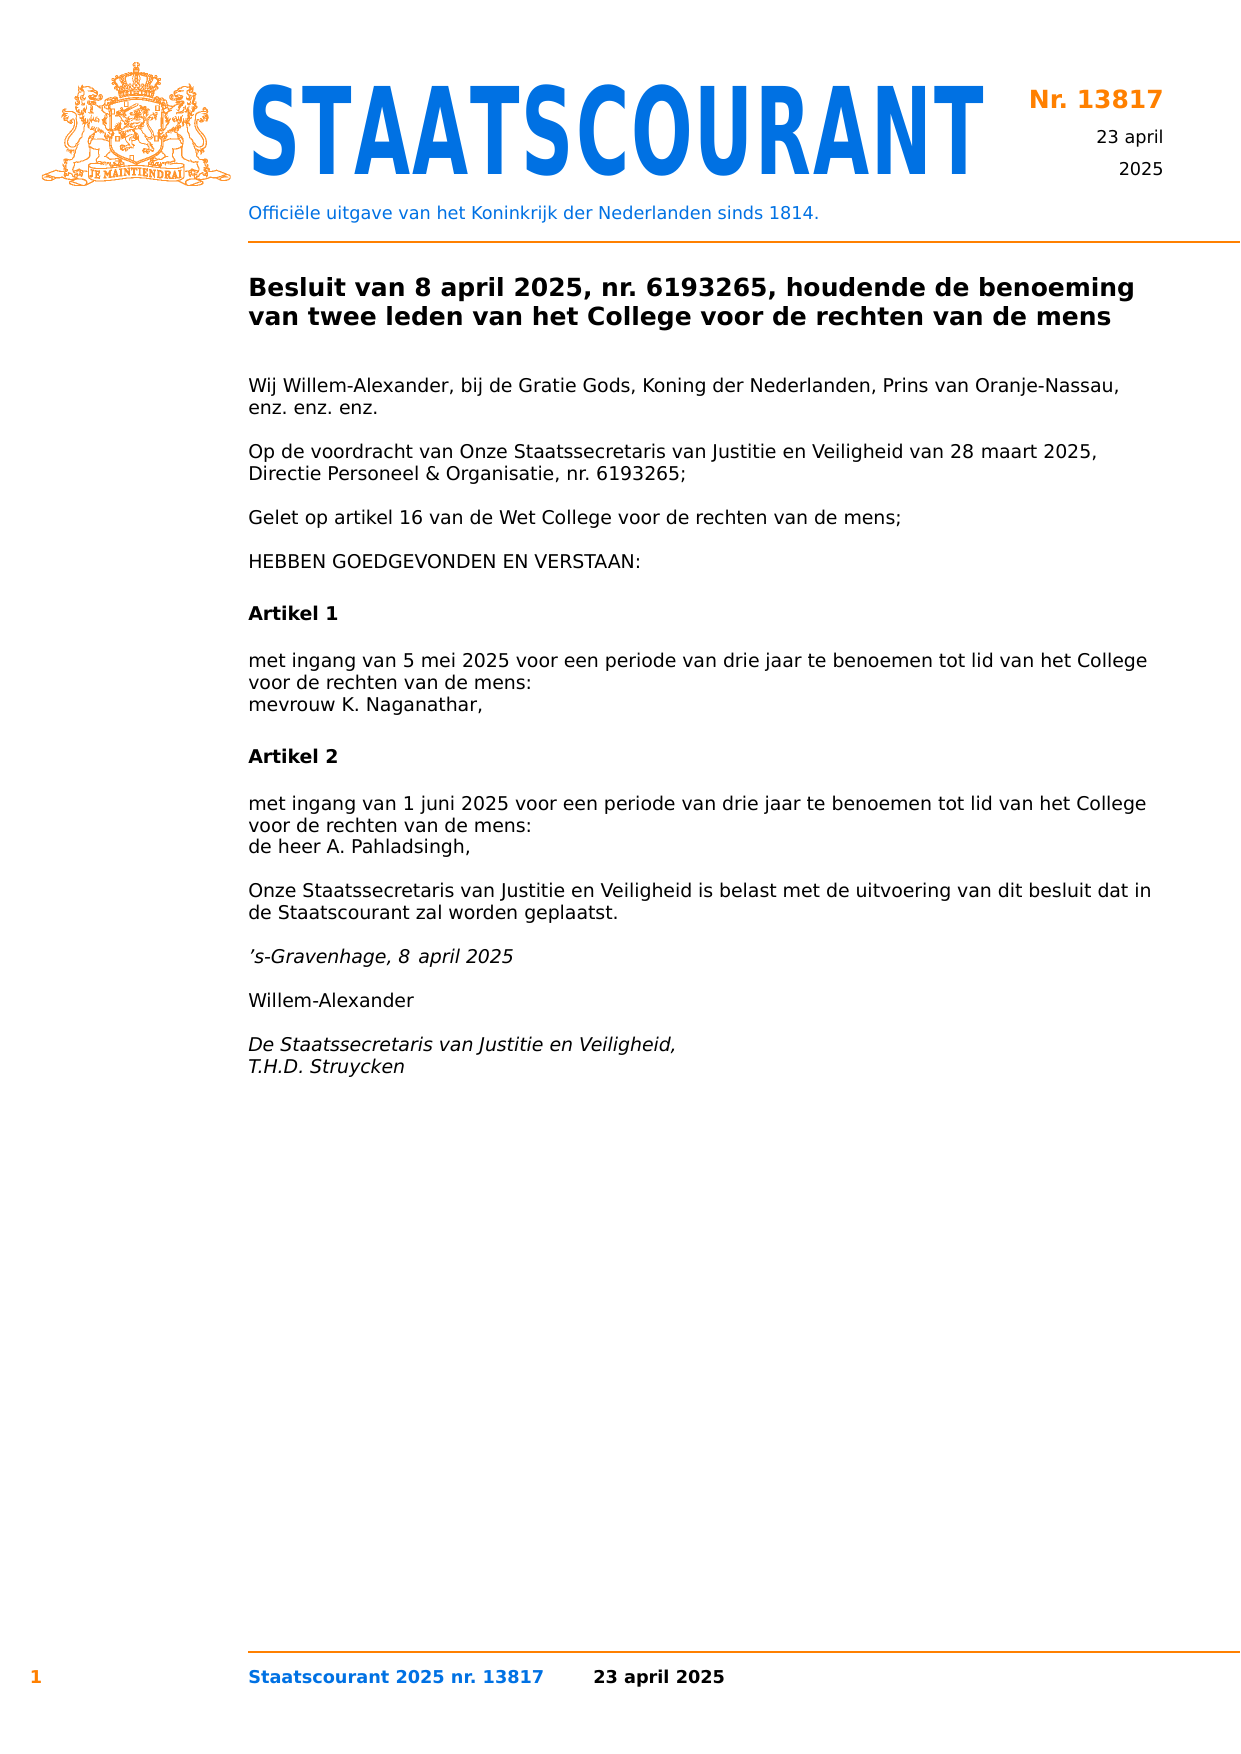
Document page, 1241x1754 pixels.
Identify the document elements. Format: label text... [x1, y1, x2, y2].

text De Staatssecretaris van Justitie en Veiligheid, T.H.D. Struycken [248, 1034, 1163, 1078]
text mevrouw K. Naganathar, [248, 693, 1163, 716]
text ’s-Gravenhage, 8 april 2025 [248, 946, 1163, 968]
picture [41, 62, 231, 186]
subtitle Artikel 2 [248, 746, 1163, 767]
table_header STAATSCOURANT [248, 62, 998, 203]
table_header [25, 62, 248, 241]
table_cell 2025 [998, 153, 1240, 203]
table_header Nr. 13817 [998, 62, 1240, 121]
table_cell 23 april [998, 121, 1240, 153]
text Gelet op artikel 16 van de Wet College voor de rechten van de mens; [248, 507, 1163, 529]
subtitle Artikel 1 [248, 603, 1163, 624]
text met ingang van 5 mei 2025 voor een periode van drie jaar te benoemen tot lid van het College voor de rechten van de mens: [248, 649, 1163, 693]
text Onze Staatssecretaris van Justitie en Veiligheid is belast met de uitvoering van dit besluit dat in de Staatscourant zal worden geplaatst. [248, 880, 1163, 924]
text Op de voordracht van Onze Staatssecretaris van Justitie en Veiligheid van 28 maart 2025, Directie Personeel & Organisatie, nr. 6193265; [248, 441, 1163, 485]
text de heer A. Pahladsingh, [248, 836, 1163, 858]
subtitle Besluit van 8 april 2025, nr. 6193265, houdende de benoeming van twee leden van het College voor de rechten van de mens [248, 273, 1163, 331]
text HEBBEN GOEDGEVONDEN EN VERSTAAN: [248, 551, 1163, 573]
text Willem-Alexander [248, 990, 1163, 1012]
text met ingang van 1 juni 2025 voor een periode van drie jaar te benoemen tot lid van het College voor de rechten van de mens: [248, 792, 1163, 836]
text Wij Willem-Alexander, bij de Gratie Gods, Koning der Nederlanden, Prins van Oranje-Nassau, enz. enz. enz. [248, 375, 1163, 419]
table_cell Officiële uitgave van het Koninkrijk der Nederlanden sinds 1814. [248, 203, 1240, 241]
